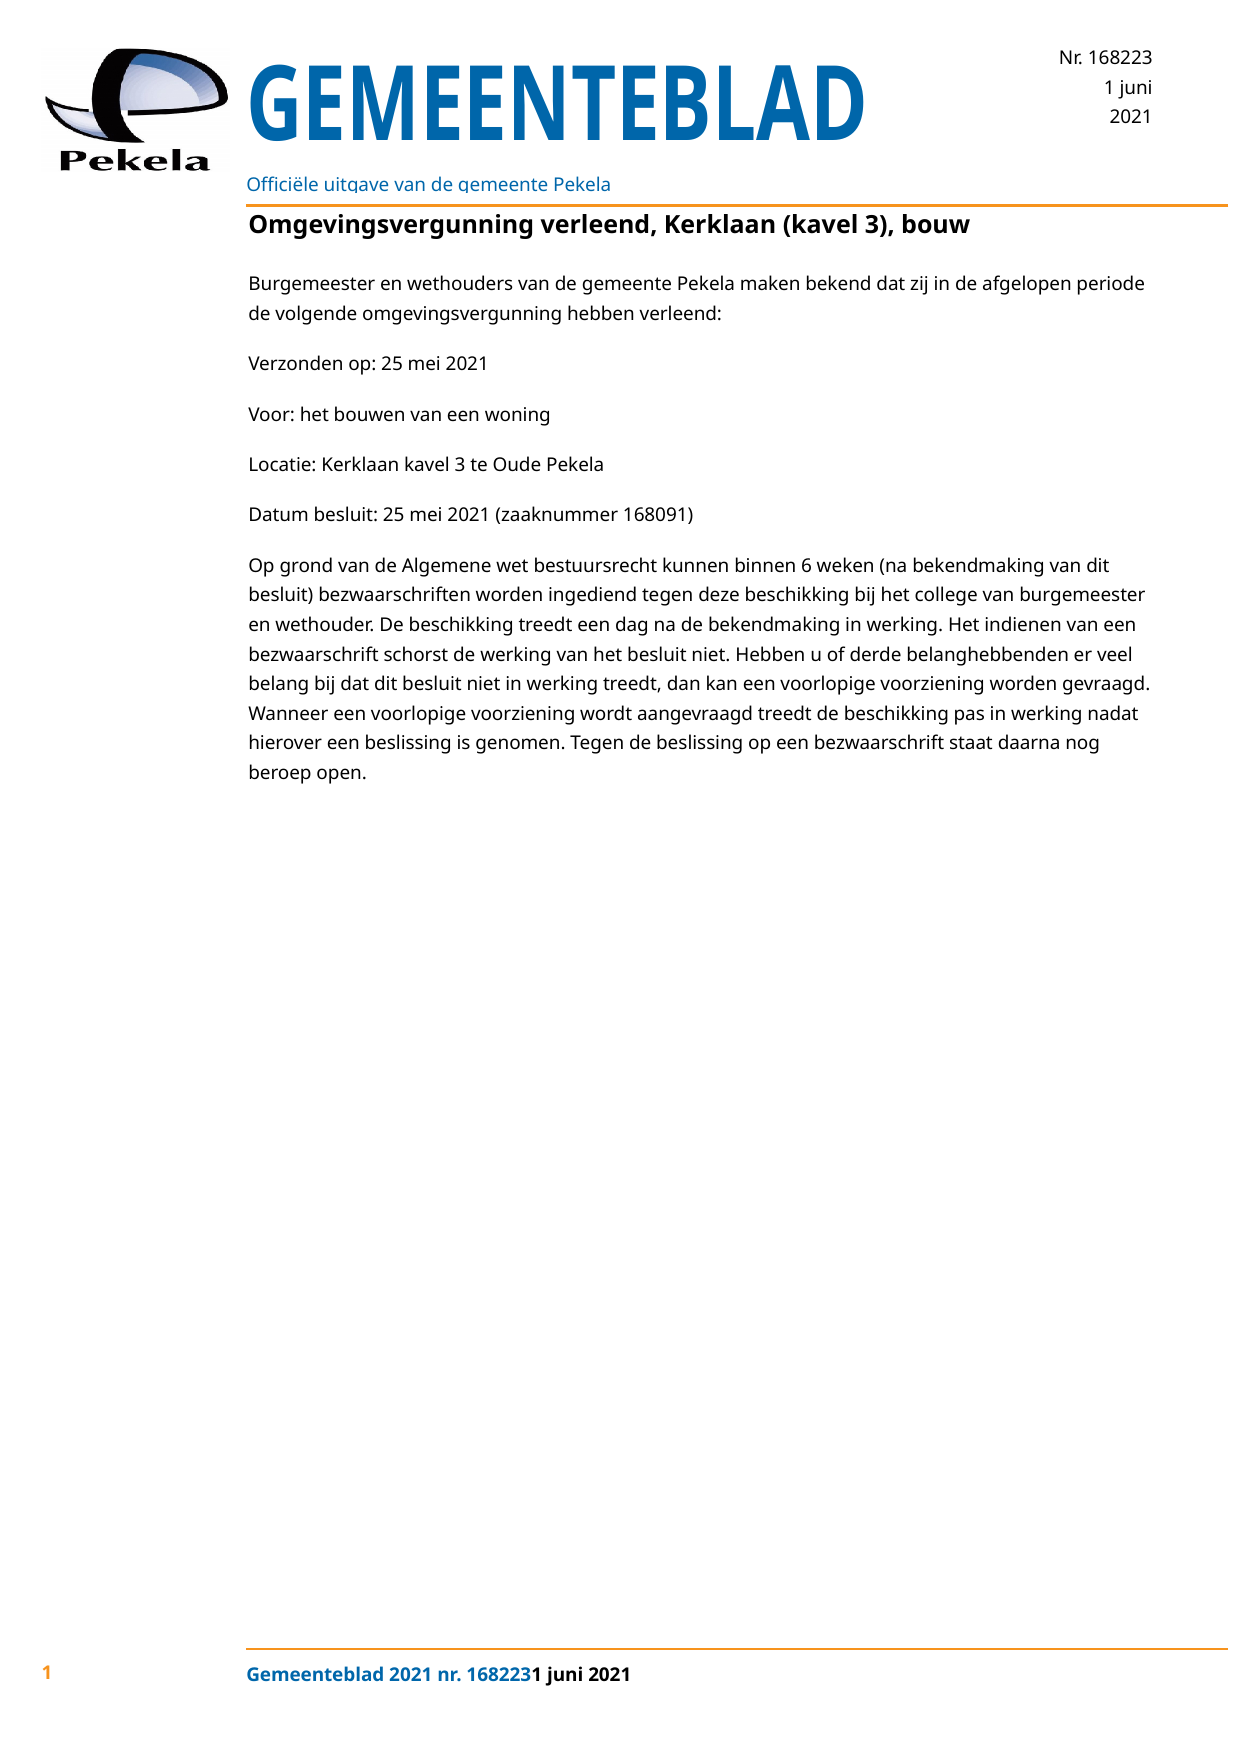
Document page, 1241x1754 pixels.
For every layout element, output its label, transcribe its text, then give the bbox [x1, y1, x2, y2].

text Verzonden op: 25 mei 2021 [248, 350, 1152, 376]
text Omgevingsvergunning verleend, Kerklaan (kavel 3), bouw [248, 207, 1152, 241]
text Burgemeester en wethouders van de gemeente Pekela maken bekend dat zij in de afgelopen periode de volgende omgevingsvergunning hebben verleend: [248, 270, 1152, 326]
text Datum besluit: 25 mei 2021 (zaaknummer 168091) [248, 502, 1152, 527]
text Locatie: Kerklaan kavel 3 te Oude Pekela [248, 451, 1152, 477]
text Voor: het bouwen van een woning [248, 401, 1152, 426]
picture [41, 47, 231, 172]
text Op grond van de Algemene wet bestuursrecht kunnen binnen 6 weken (na bekendmaking van dit besluit) bezwaarschriften worden ingediend tegen deze beschikking bij het college van burgemeester en wethouder. De beschikking treedt een dag na de bekendmaking in werking. Het indienen van een bezwaarschrift schorst de werking van het besluit niet. Hebben u of derde belanghebbenden er veel belang bij dat dit besluit niet in werking treedt, dan kan een voorlopige voorziening worden gevraagd. Wanneer een voorlopige voorziening wordt aangevraagd treedt de beschikking pas in werking nadat hierover een beslissing is genomen. Tegen de beslissing op een bezwaarschrift staat daarna nog beroep open. [248, 552, 1152, 785]
